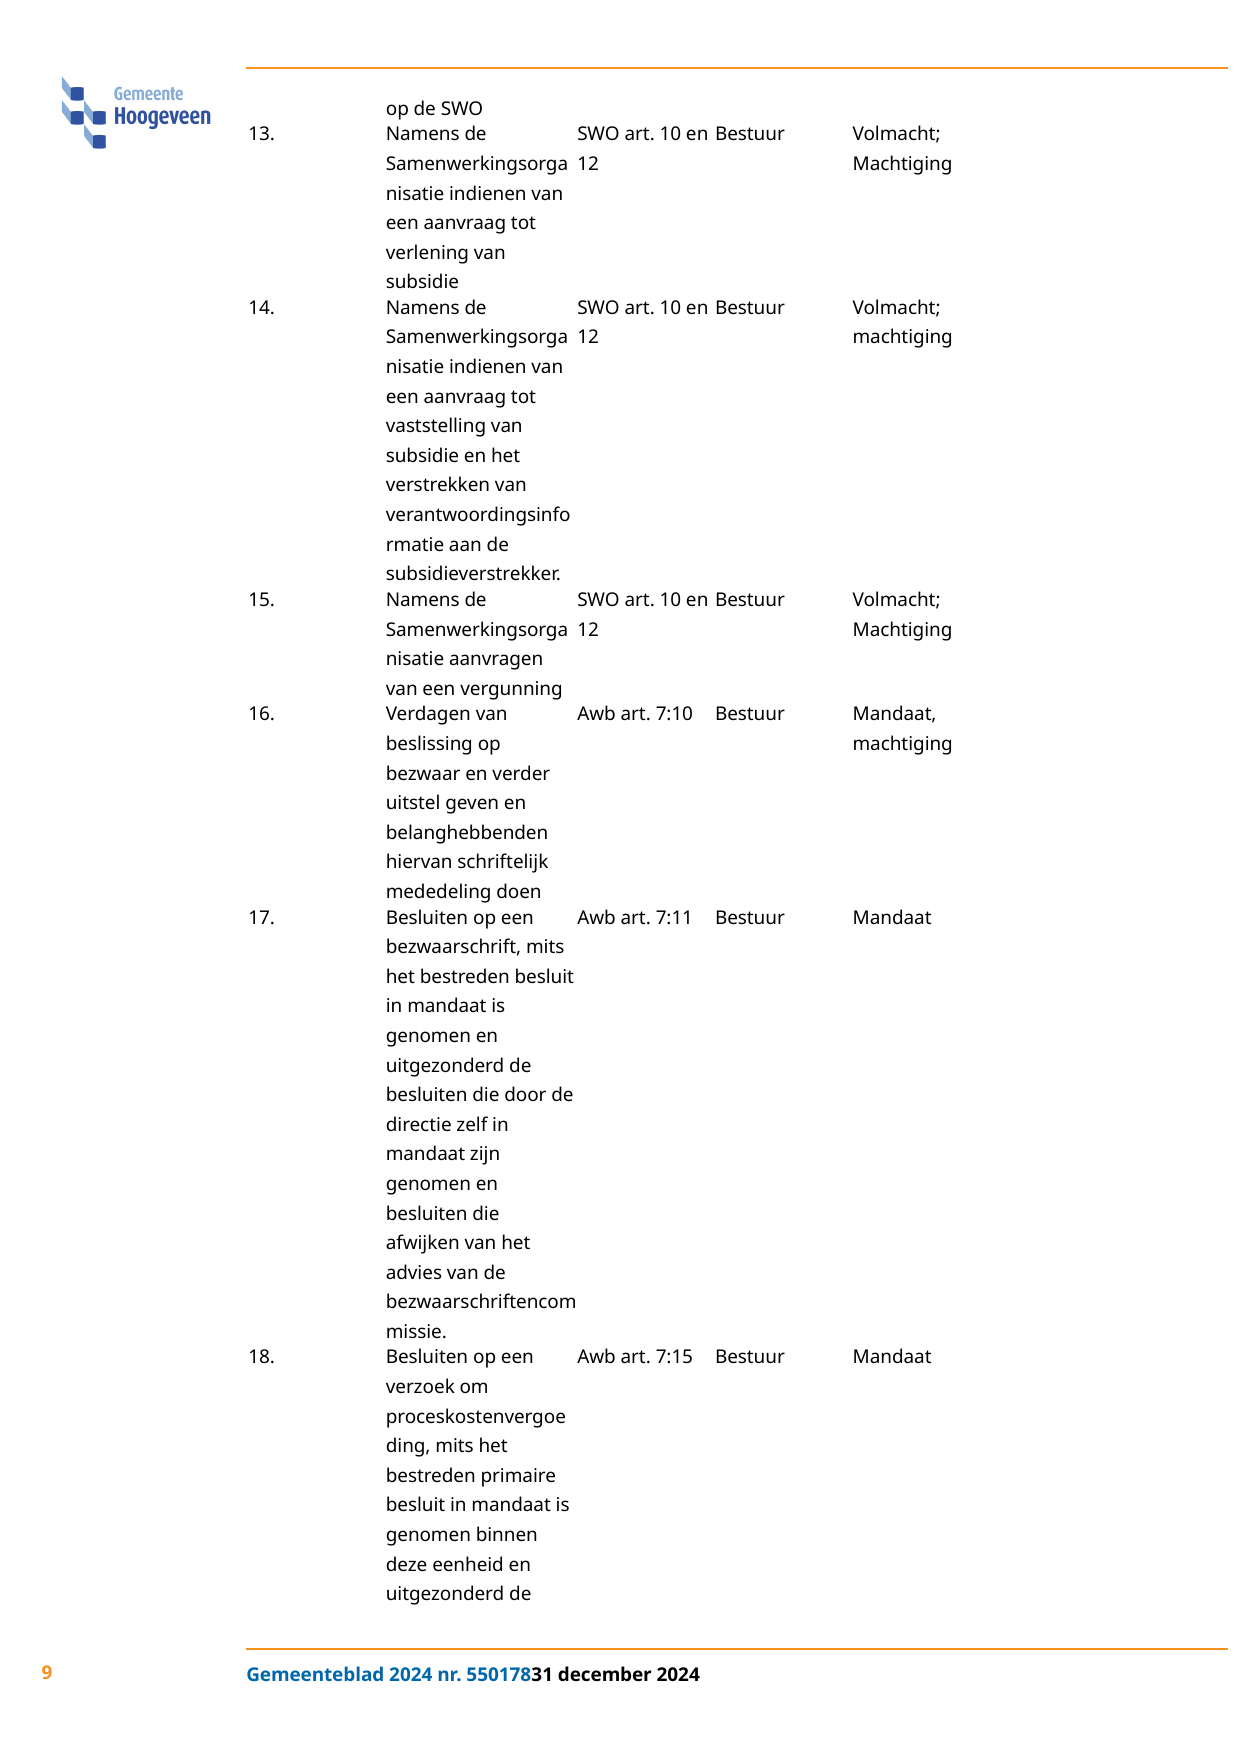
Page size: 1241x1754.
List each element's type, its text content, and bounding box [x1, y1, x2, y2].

table_cell Volmacht; machtiging [853, 294, 1014, 586]
table_cell Bestuur [715, 586, 852, 701]
table_cell Bestuur [715, 701, 852, 904]
picture [41, 47, 231, 172]
table_cell SWO art. 10 en 12 [577, 121, 715, 294]
table_cell 14. [248, 294, 386, 586]
table_cell Mandaat, machtiging [853, 701, 1014, 904]
table_cell 16. [248, 701, 386, 904]
table_cell Mandaat [853, 904, 1014, 1344]
table_cell Besluiten op een verzoek om proceskostenvergoeding, mits het bestreden primaire besluit in mandaat is genomen binnen deze eenheid en uitgezonderd de [386, 1344, 577, 1606]
table_cell Volmacht; Machtiging [853, 121, 1014, 294]
table_cell 15. [248, 586, 386, 701]
table_cell Verdagen van beslissing op bezwaar en verder uitstel geven en belanghebbenden hiervan schriftelijk mededeling doen [386, 701, 577, 904]
table_cell Namens de Samenwerkingsorganisatie indienen van een aanvraag tot vaststelling van subsidie en het verstrekken van verantwoordingsinformatie aan de subsidieverstrekker. [386, 294, 577, 586]
table_cell SWO art. 10 en 12 [577, 294, 715, 586]
table_cell [715, 95, 852, 121]
table_cell op de SWO [386, 95, 577, 121]
table_cell [248, 95, 386, 121]
table_cell 13. [248, 121, 386, 294]
table_cell SWO art. 10 en 12 [577, 586, 715, 701]
table_cell Bestuur [715, 904, 852, 1344]
table_cell Namens de Samenwerkingsorganisatie aanvragen van een vergunning [386, 586, 577, 701]
table_cell [577, 95, 715, 121]
table_cell Bestuur [715, 121, 852, 294]
table_cell Besluiten op een bezwaarschrift, mits het bestreden besluit in mandaat is genomen en uitgezonderd de besluiten die door de directie zelf in mandaat zijn genomen en besluiten die afwijken van het advies van de bezwaarschriftencommissie. [386, 904, 577, 1344]
table_cell Awb art. 7:15 [577, 1344, 715, 1606]
table_cell 17. [248, 904, 386, 1344]
table_cell Mandaat [853, 1344, 1014, 1606]
table_cell 18. [248, 1344, 386, 1606]
table_cell Volmacht; Machtiging [853, 586, 1014, 701]
table_cell Bestuur [715, 294, 852, 586]
table_cell Namens de Samenwerkingsorganisatie indienen van een aanvraag tot verlening van subsidie [386, 121, 577, 294]
table_cell [853, 95, 1014, 121]
table_cell Awb art. 7:11 [577, 904, 715, 1344]
table_cell Bestuur [715, 1344, 852, 1606]
table_cell Awb art. 7:10 [577, 701, 715, 904]
